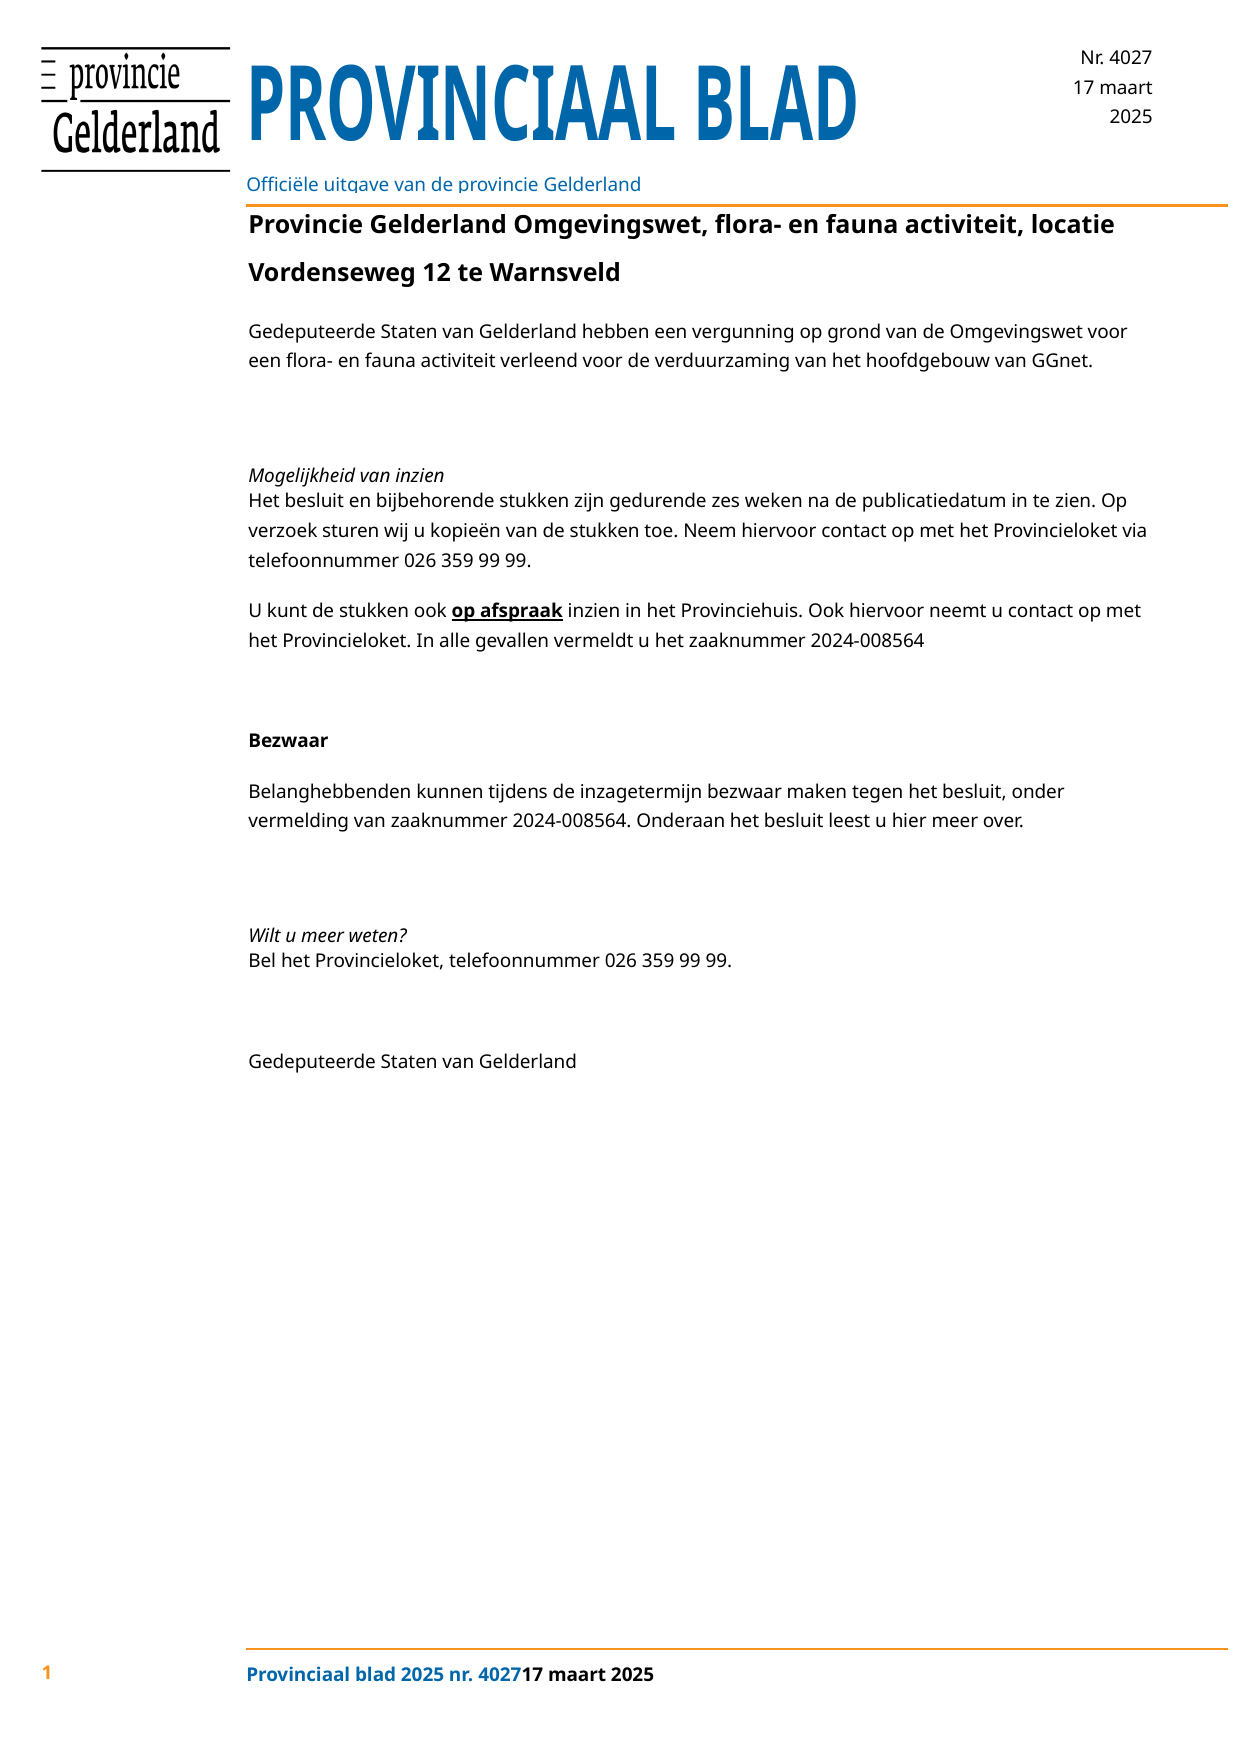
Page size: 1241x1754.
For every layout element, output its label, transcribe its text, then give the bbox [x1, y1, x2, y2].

text Wilt u meer weten? [248, 922, 1152, 948]
text Bel het Provincieloket, telefoonnummer 026 359 99 99. [248, 948, 1152, 973]
text Bezwaar [248, 728, 1152, 753]
text Het besluit en bijbehorende stukken zijn gedurende zes weken na de publicatiedatum in te zien. Op verzoek sturen wij u kopieën van de stukken toe. Neem hiervoor contact op met het Provincieloket via telefoonnummer 026 359 99 99. [248, 488, 1152, 572]
text Belanghebbenden kunnen tijdens de inzagetermijn bezwaar maken tegen het besluit, onder vermelding van zaaknummer 2024-008564. Onderaan het besluit leest u hier meer over. [248, 778, 1152, 833]
picture [41, 47, 231, 172]
text Provincie Gelderland Omgevingswet, flora- en fauna activiteit, locatie Vordenseweg 12 te Warnsveld [248, 207, 1152, 288]
text U kunt de stukken ook op afspraak inzien in het Provinciehuis. Ook hiervoor neemt u contact op met het Provincieloket. In alle gevallen vermeldt u het zaaknummer 2024-008564 [248, 597, 1152, 652]
text Gedeputeerde Staten van Gelderland [248, 1048, 1152, 1074]
text Gedeputeerde Staten van Gelderland hebben een vergunning op grond van de Omgevingswet voor een flora- en fauna activiteit verleend voor de verduurzaming van het hoofdgebouw van GGnet. [248, 318, 1152, 373]
text Mogelijkheid van inzien [248, 462, 1152, 488]
